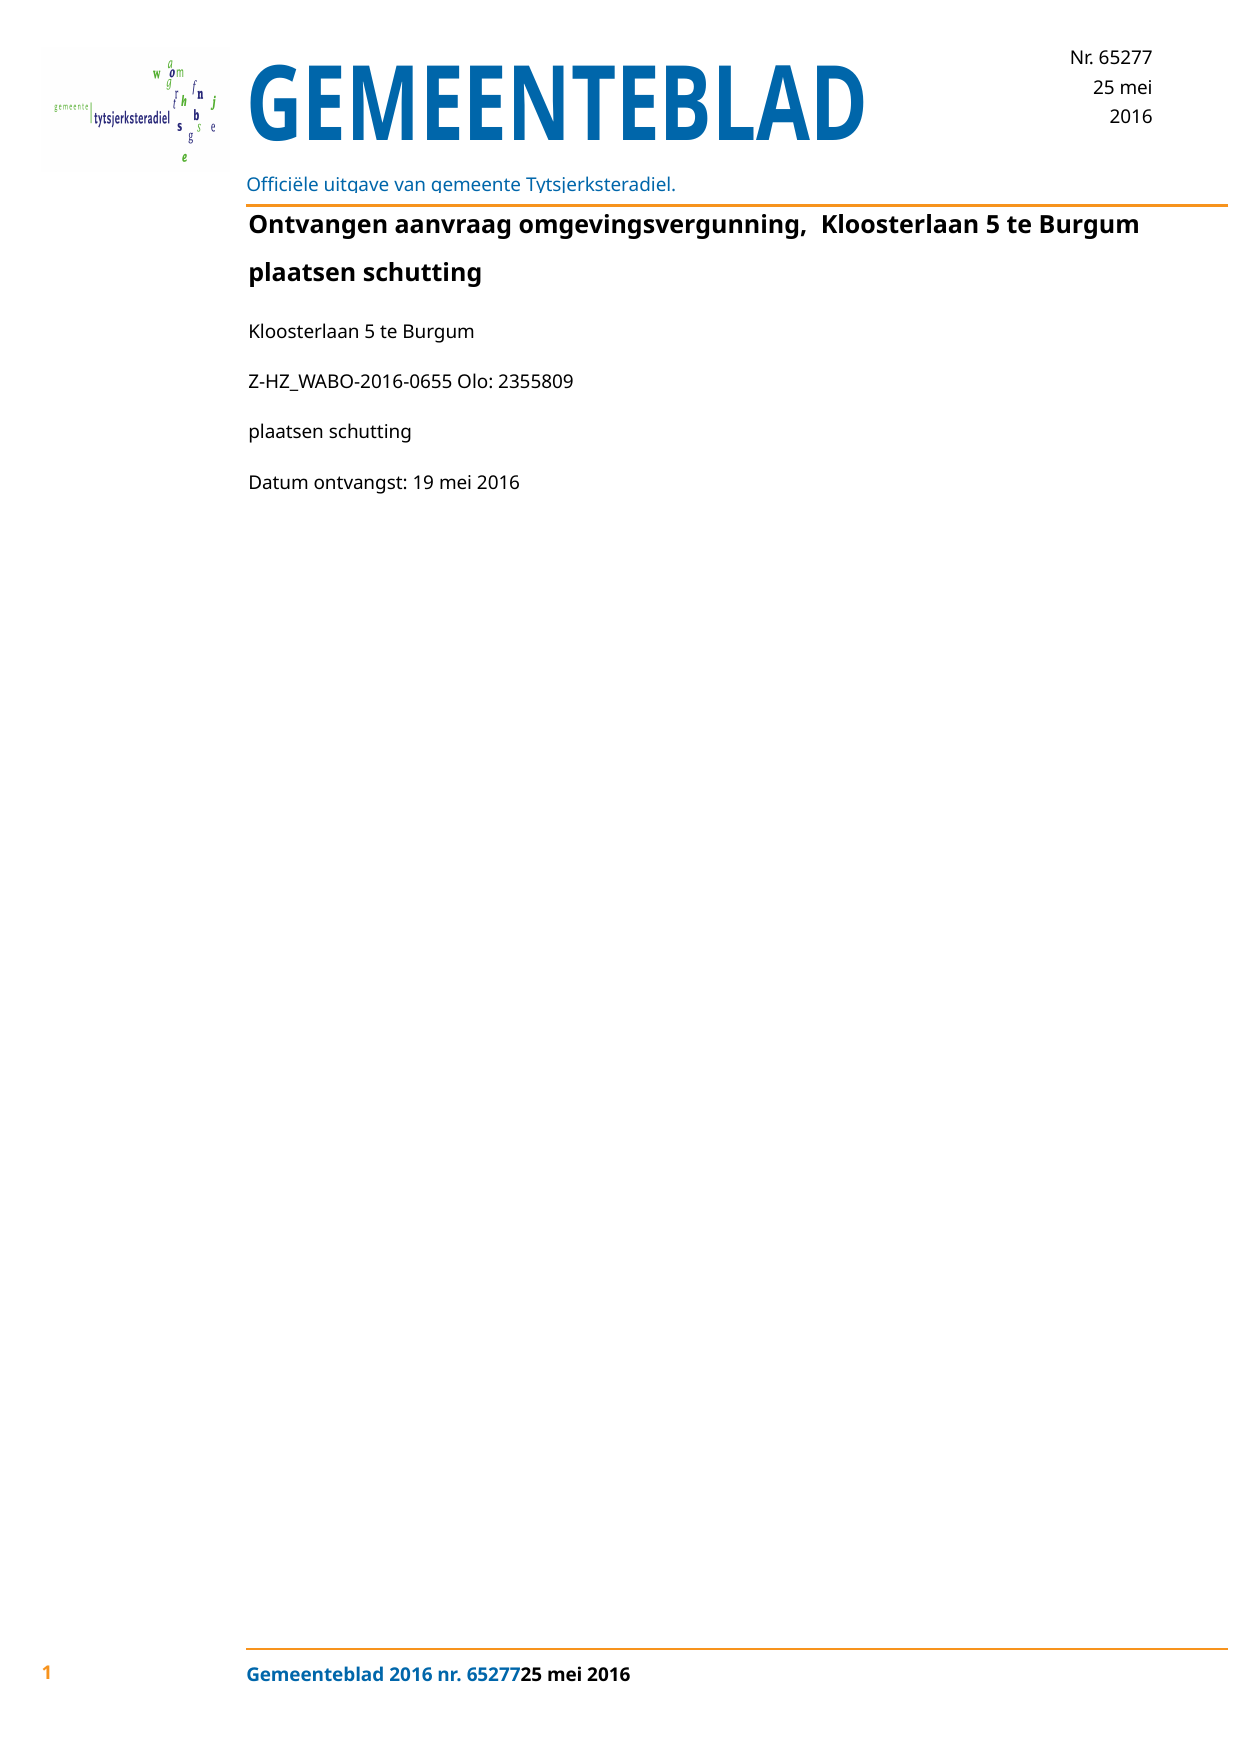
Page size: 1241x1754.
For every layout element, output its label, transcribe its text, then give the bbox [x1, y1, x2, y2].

picture [41, 47, 231, 172]
text Z-HZ_WABO-2016-0655 Olo: 2355809 [248, 368, 1152, 394]
text Ontvangen aanvraag omgevingsvergunning, Kloosterlaan 5 te Burgum plaatsen schutting [248, 207, 1152, 288]
text Datum ontvangst: 19 mei 2016 [248, 469, 1152, 495]
text Kloosterlaan 5 te Burgum [248, 318, 1152, 344]
text plaatsen schutting [248, 419, 1152, 444]
